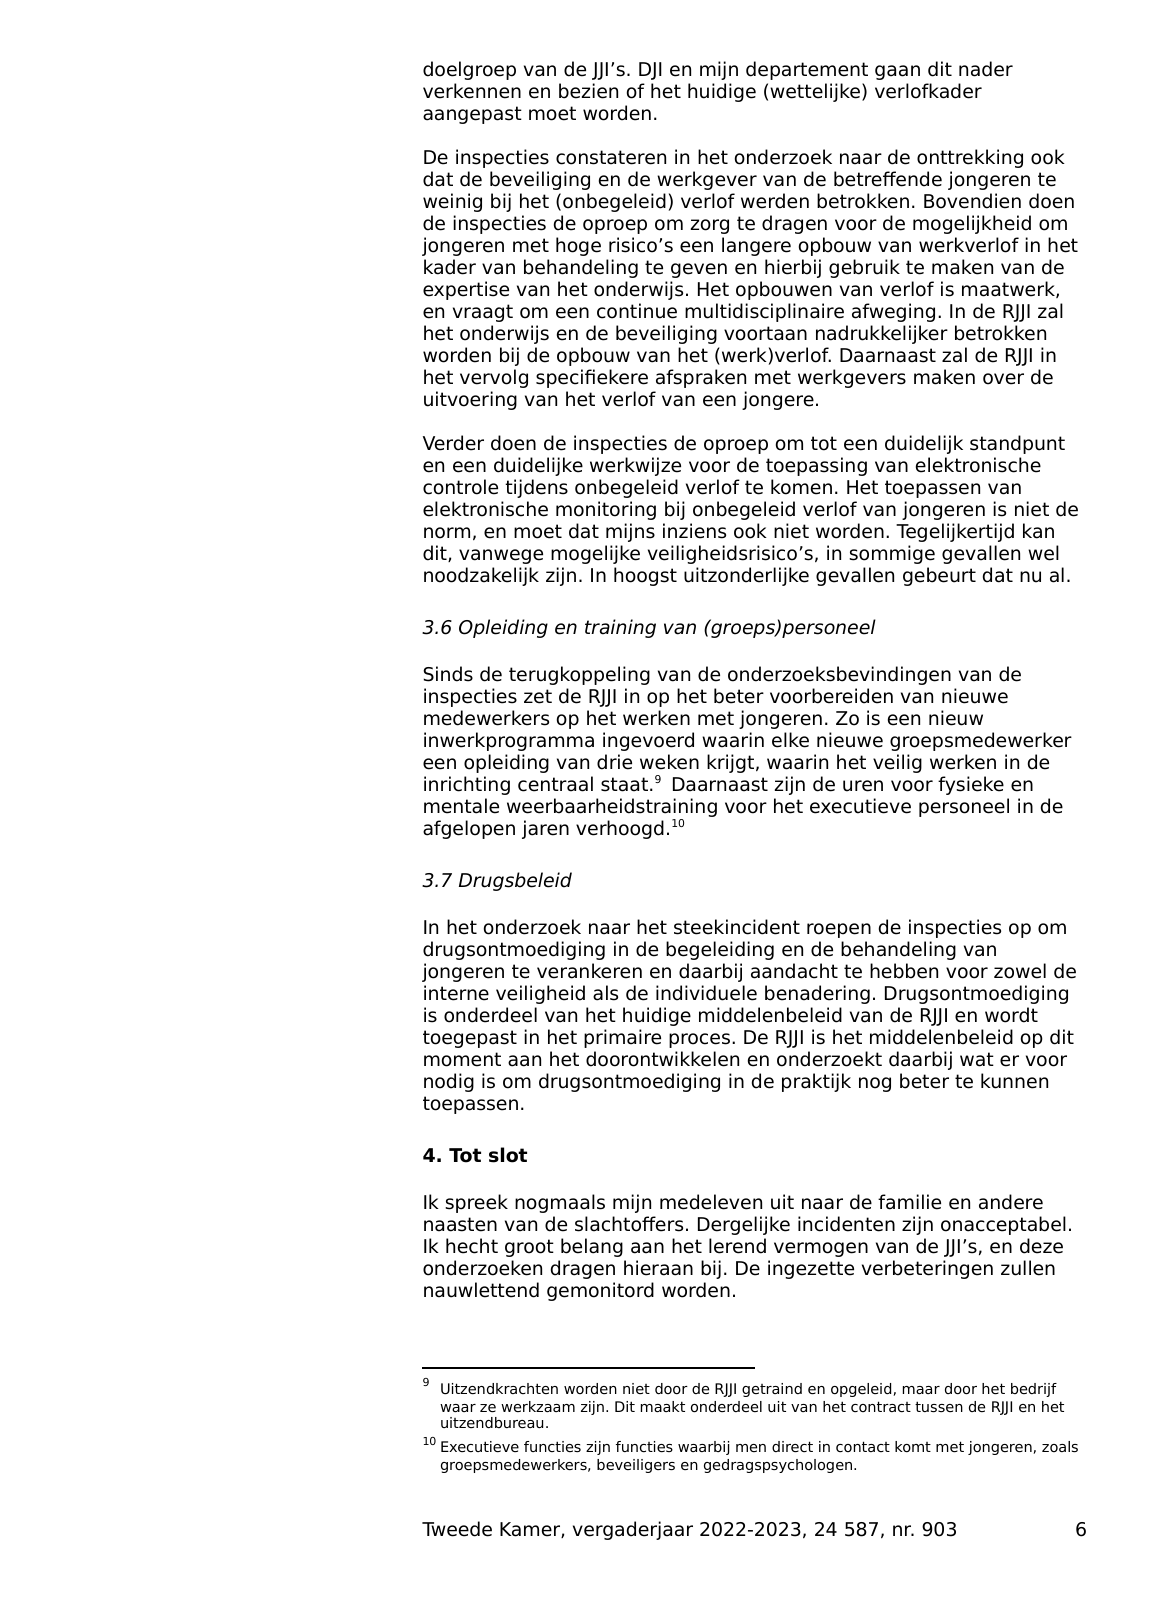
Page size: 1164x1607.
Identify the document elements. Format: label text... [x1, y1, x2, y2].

text De inspecties constateren in het onderzoek naar de onttrekking ook dat de beveiliging en de werkgever van de betreffende jongeren te weinig bij het (onbegeleid) verlof werden betrokken. Bovendien doen de inspecties de oproep om zorg te dragen voor de mogelijkheid om jongeren met hoge risico’s een langere opbouw van werkverlof in het kader van behandeling te geven en hierbij gebruik te maken van de expertise van het onderwijs. Het opbouwen van verlof is maatwerk, en vraagt om een continue multidisciplinaire afweging. In de RJJI zal het onderwijs en de beveiliging voortaan nadrukkelijker betrokken worden bij de opbouw van het (werk)verlof. Daarnaast zal de RJJI in het vervolg specifiekere afspraken met werkgevers maken over de uitvoering van het verlof van een jongere. [422, 147, 1087, 411]
text Executieve functies zijn functies waarbij men direct in contact komt met jongeren, zoals groepsmedewerkers, beveiligers en gedragspsychologen. [422, 1435, 1087, 1474]
subtitle 3.7 Drugsbeleid [422, 870, 1087, 892]
text In het onderzoek naar het steekincident roepen de inspecties op om drugsontmoediging in de begeleiding en de behandeling van jongeren te verankeren en daarbij aandacht te hebben voor zowel de interne veiligheid als de individuele benadering. Drugsontmoediging is onderdeel van het huidige middelenbeleid van de RJJI en wordt toegepast in het primaire proces. De RJJI is het middelenbeleid op dit moment aan het doorontwikkelen en onderzoekt daarbij wat er voor nodig is om drugsontmoediging in de praktijk nog beter te kunnen toepassen. [422, 917, 1087, 1114]
text doelgroep van de JJI’s. DJI en mijn departement gaan dit nader verkennen en bezien of het huidige (wettelijke) verlofkader aangepast moet worden. [422, 59, 1087, 125]
text Ik spreek nogmaals mijn medeleven uit naar de familie en andere naasten van de slachtoffers. Dergelijke incidenten zijn onacceptabel. Ik hecht groot belang aan het lerend vermogen van de JJI’s, en deze onderzoeken dragen hieraan bij. De ingezette verbeteringen zullen nauwlettend gemonitord worden. [422, 1192, 1087, 1301]
subtitle 3.6 Opleiding en training van (groeps)personeel [422, 617, 1087, 639]
subtitle 4. Tot slot [422, 1144, 1087, 1167]
text Uitzendkrachten worden niet door de RJJI getraind en opgeleid, maar door het bedrijf waar ze werkzaam zijn. Dit maakt onderdeel uit van het contract tussen de RJJI en het uitzendbureau. [422, 1377, 1087, 1432]
text Sinds de terugkoppeling van de onderzoeksbevindingen van de inspecties zet de RJJI in op het beter voorbereiden van nieuwe medewerkers op het werken met jongeren. Zo is een nieuw inwerkprogramma ingevoerd waarin elke nieuwe groepsmedewerker een opleiding van drie weken krijgt, waarin het veilig werken in de inrichting centraal staat. Daarnaast zijn de uren voor fysieke en mentale weerbaarheidstraining voor het executieve personeel in de afgelopen jaren verhoogd. [422, 664, 1087, 840]
text Verder doen de inspecties de oproep om tot een duidelijk standpunt en een duidelijke werkwijze voor de toepassing van elektronische controle tijdens onbegeleid verlof te komen. Het toepassen van elektronische monitoring bij onbegeleid verlof van jongeren is niet de norm, en moet dat mijns inziens ook niet worden. Tegelijkertijd kan dit, vanwege mogelijke veiligheidsrisico’s, in sommige gevallen wel noodzakelijk zijn. In hoogst uitzonderlijke gevallen gebeurt dat nu al. [422, 433, 1087, 587]
